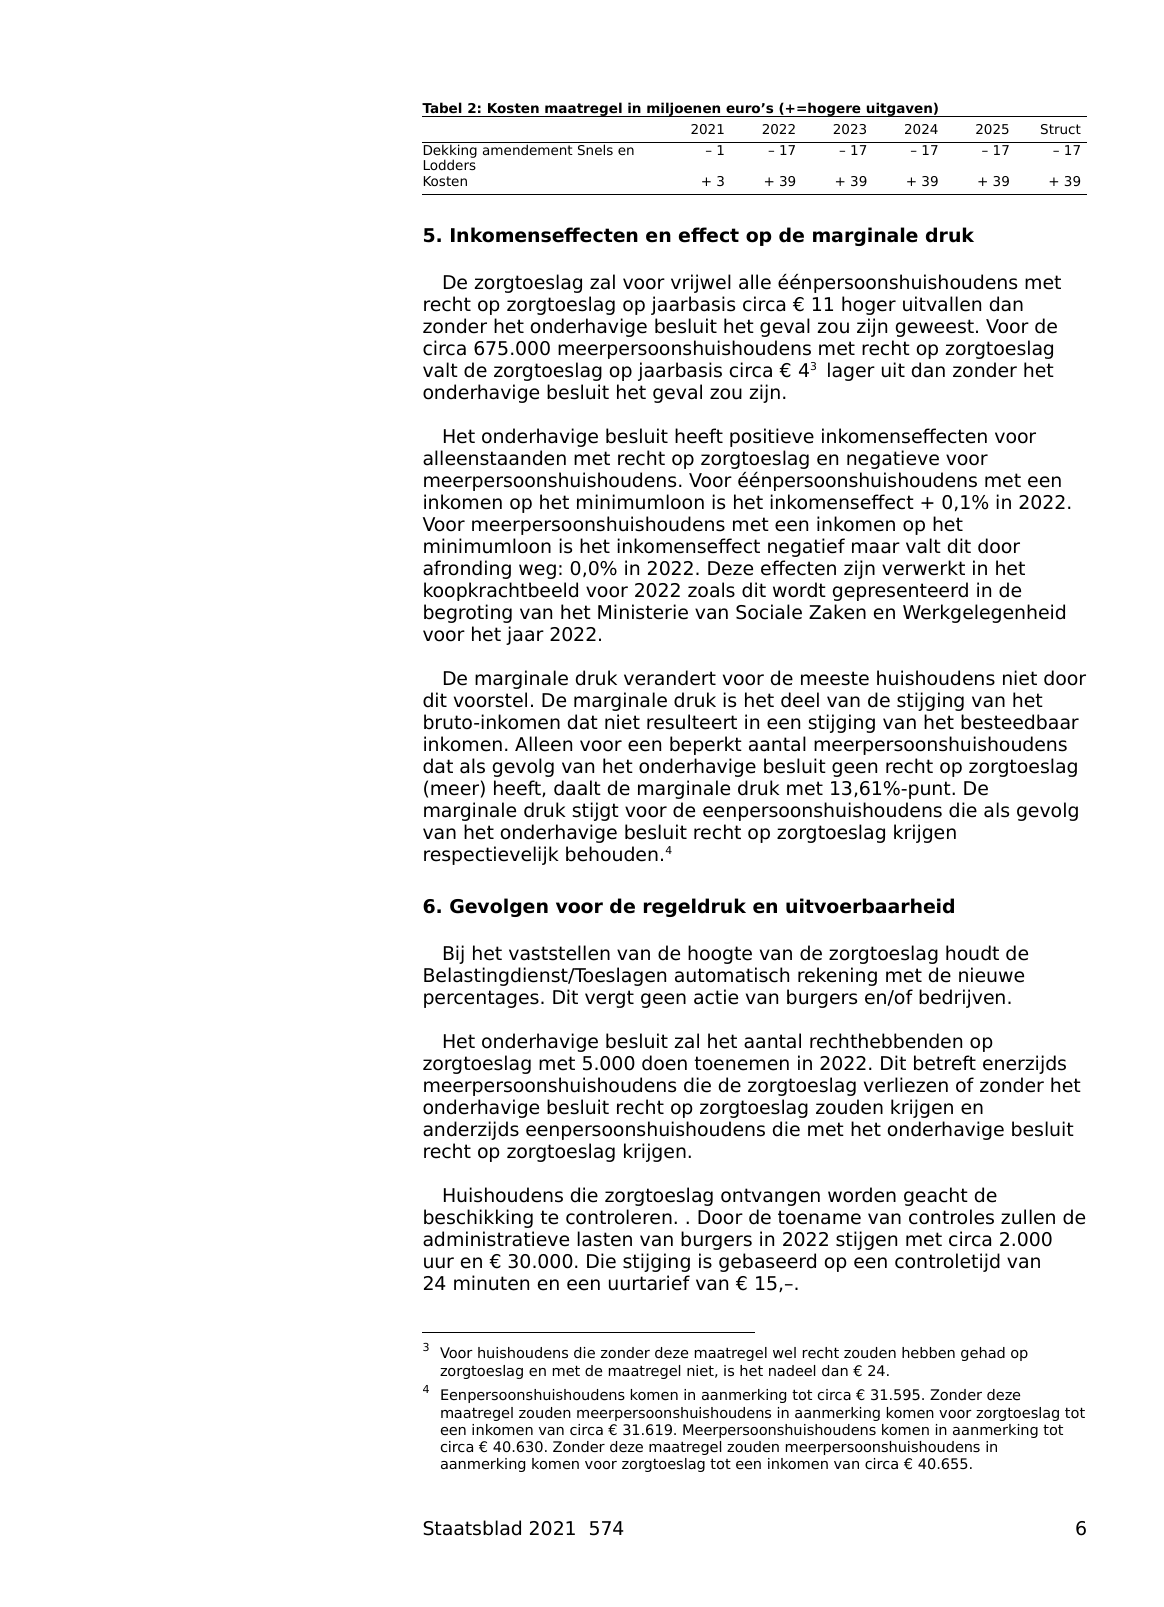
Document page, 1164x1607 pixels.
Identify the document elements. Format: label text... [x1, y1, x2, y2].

text De marginale druk verandert voor de meeste huishoudens niet door dit voorstel. De marginale druk is het deel van de stijging van het bruto-inkomen dat niet resulteert in een stijging van het besteedbaar inkomen. Alleen voor een beperkt aantal meerpersoonshuishoudens dat als gevolg van het onderhavige besluit geen recht op zorgtoeslag (meer) heeft, daalt de marginale druk met 13,61%-punt. De marginale druk stijgt voor de eenpersoonshuishoudens die als gevolg van het onderhavige besluit recht op zorgtoeslag krijgen respectievelijk behouden. [422, 668, 1087, 866]
table_cell 2023 [802, 117, 873, 142]
text Het onderhavige besluit zal het aantal rechthebbenden op zorgtoeslag met 5.000 doen toenemen in 2022. Dit betreft enerzijds meerpersoonshuishoudens die de zorgtoeslag verliezen of zonder het onderhavige besluit recht op zorgtoeslag zouden krijgen en anderzijds eenpersoonshuishoudens die met het onderhavige besluit recht op zorgtoeslag krijgen. [422, 1031, 1087, 1163]
table_cell + 39 [731, 174, 802, 194]
table_cell 2025 [944, 117, 1015, 142]
table_cell – 17 [802, 143, 873, 174]
subtitle 6. Gevolgen voor de regeldruk en uitvoerbaarheid [422, 896, 1087, 918]
table_cell [422, 117, 659, 142]
table_cell – 17 [731, 143, 802, 174]
text Eenpersoonshuishoudens komen in aanmerking tot circa € 31.595. Zonder deze maatregel zouden meerpersoonshuishoudens in aanmerking komen voor zorgtoeslag tot een inkomen van circa € 31.619. Meerpersoonshuishoudens komen in aanmerking tot circa € 40.630. Zonder deze maatregel zouden meerpersoonshuishoudens in aanmerking komen voor zorgtoeslag tot een inkomen van circa € 40.655. [422, 1383, 1087, 1473]
table_cell 2022 [731, 117, 802, 142]
table_cell – 17 [1015, 143, 1087, 174]
table_cell + 39 [1015, 174, 1087, 194]
text Bij het vaststellen van de hoogte van de zorgtoeslag houdt de Belastingdienst/Toeslagen automatisch rekening met de nieuwe percentages. Dit vergt geen actie van burgers en/of bedrijven. [422, 943, 1087, 1009]
table_header Tabel 2: Kosten maatregel in miljoenen euro’s (+=hogere uitgaven) [422, 100, 1087, 116]
table_cell – 17 [873, 143, 944, 174]
table_cell – 17 [944, 143, 1015, 174]
table_cell + 3 [660, 174, 731, 194]
table_cell 2024 [873, 117, 944, 142]
table_cell + 39 [802, 174, 873, 194]
table_cell Struct [1015, 117, 1087, 142]
table_cell + 39 [944, 174, 1015, 194]
table_cell Dekking amendement Snels en Lodders [422, 143, 659, 174]
table_cell 2021 [660, 117, 731, 142]
text Huishoudens die zorgtoeslag ontvangen worden geacht de beschikking te controleren. . Door de toename van controles zullen de administratieve lasten van burgers in 2022 stijgen met circa 2.000 uur en € 30.000. Die stijging is gebaseerd op een controletijd van 24 minuten en een uurtarief van € 15,–. [422, 1185, 1087, 1295]
table_cell Kosten [422, 174, 659, 194]
subtitle 5. Inkomenseffecten en effect op de marginale druk [422, 225, 1087, 247]
text De zorgtoeslag zal voor vrijwel alle éénpersoonshuishoudens met recht op zorgtoeslag op jaarbasis circa € 11 hoger uitvallen dan zonder het onderhavige besluit het geval zou zijn geweest. Voor de circa 675.000 meerpersoonshuishoudens met recht op zorgtoeslag valt de zorgtoeslag op jaarbasis circa € 4 lager uit dan zonder het onderhavige besluit het geval zou zijn. [422, 272, 1087, 404]
text Het onderhavige besluit heeft positieve inkomenseffecten voor alleenstaanden met recht op zorgtoeslag en negatieve voor meerpersoonshuishoudens. Voor éénpersoonshuishoudens met een inkomen op het minimumloon is het inkomenseffect + 0,1% in 2022. Voor meerpersoonshuishoudens met een inkomen op het minimumloon is het inkomenseffect negatief maar valt dit door afronding weg: 0,0% in 2022. Deze effecten zijn verwerkt in het koopkrachtbeeld voor 2022 zoals dit wordt gepresenteerd in de begroting van het Ministerie van Sociale Zaken en Werkgelegenheid voor het jaar 2022. [422, 426, 1087, 646]
table_cell + 39 [873, 174, 944, 194]
table_cell – 1 [660, 143, 731, 174]
text Voor huishoudens die zonder deze maatregel wel recht zouden hebben gehad op zorgtoeslag en met de maatregel niet, is het nadeel dan € 24. [422, 1341, 1087, 1380]
